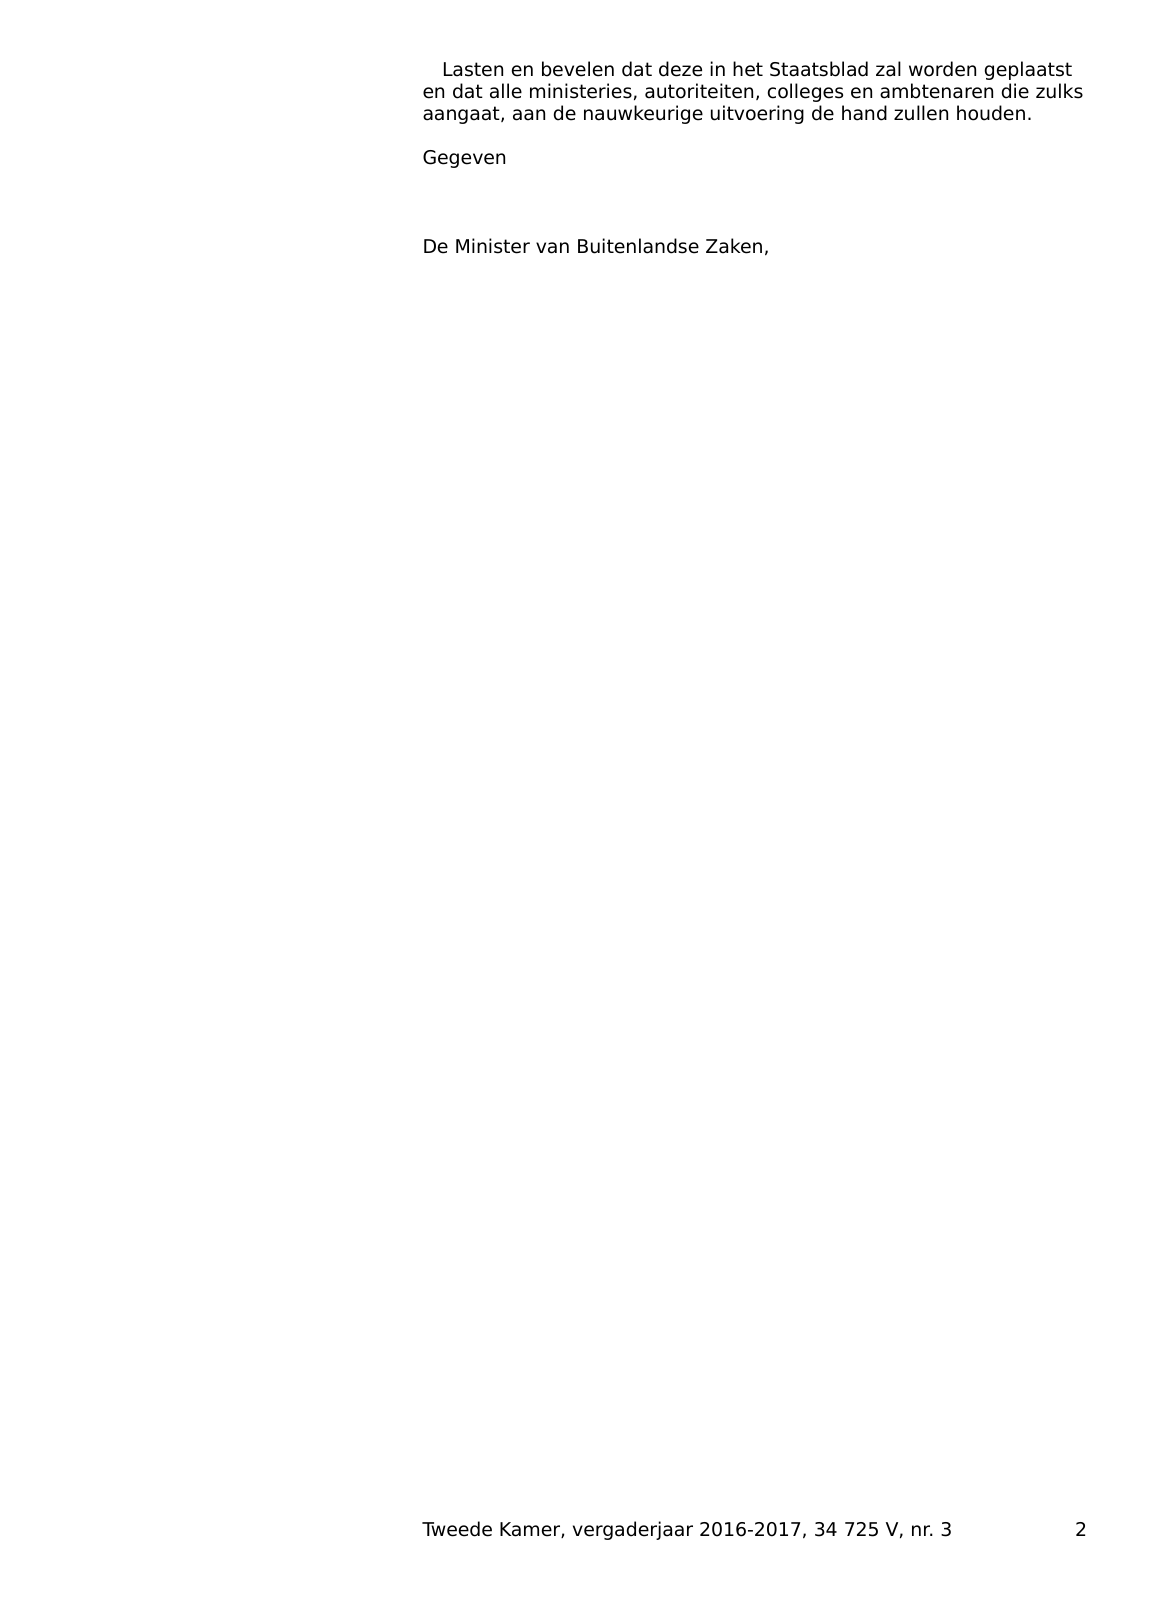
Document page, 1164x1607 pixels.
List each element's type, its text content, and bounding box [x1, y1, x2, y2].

text De Minister van Buitenlandse Zaken, [422, 236, 1087, 258]
text Lasten en bevelen dat deze in het Staatsblad zal worden geplaatst en dat alle ministeries, autoriteiten, colleges en ambtenaren die zulks aangaat, aan de nauwkeurige uitvoering de hand zullen houden. [422, 59, 1087, 125]
text Gegeven [422, 147, 1087, 169]
